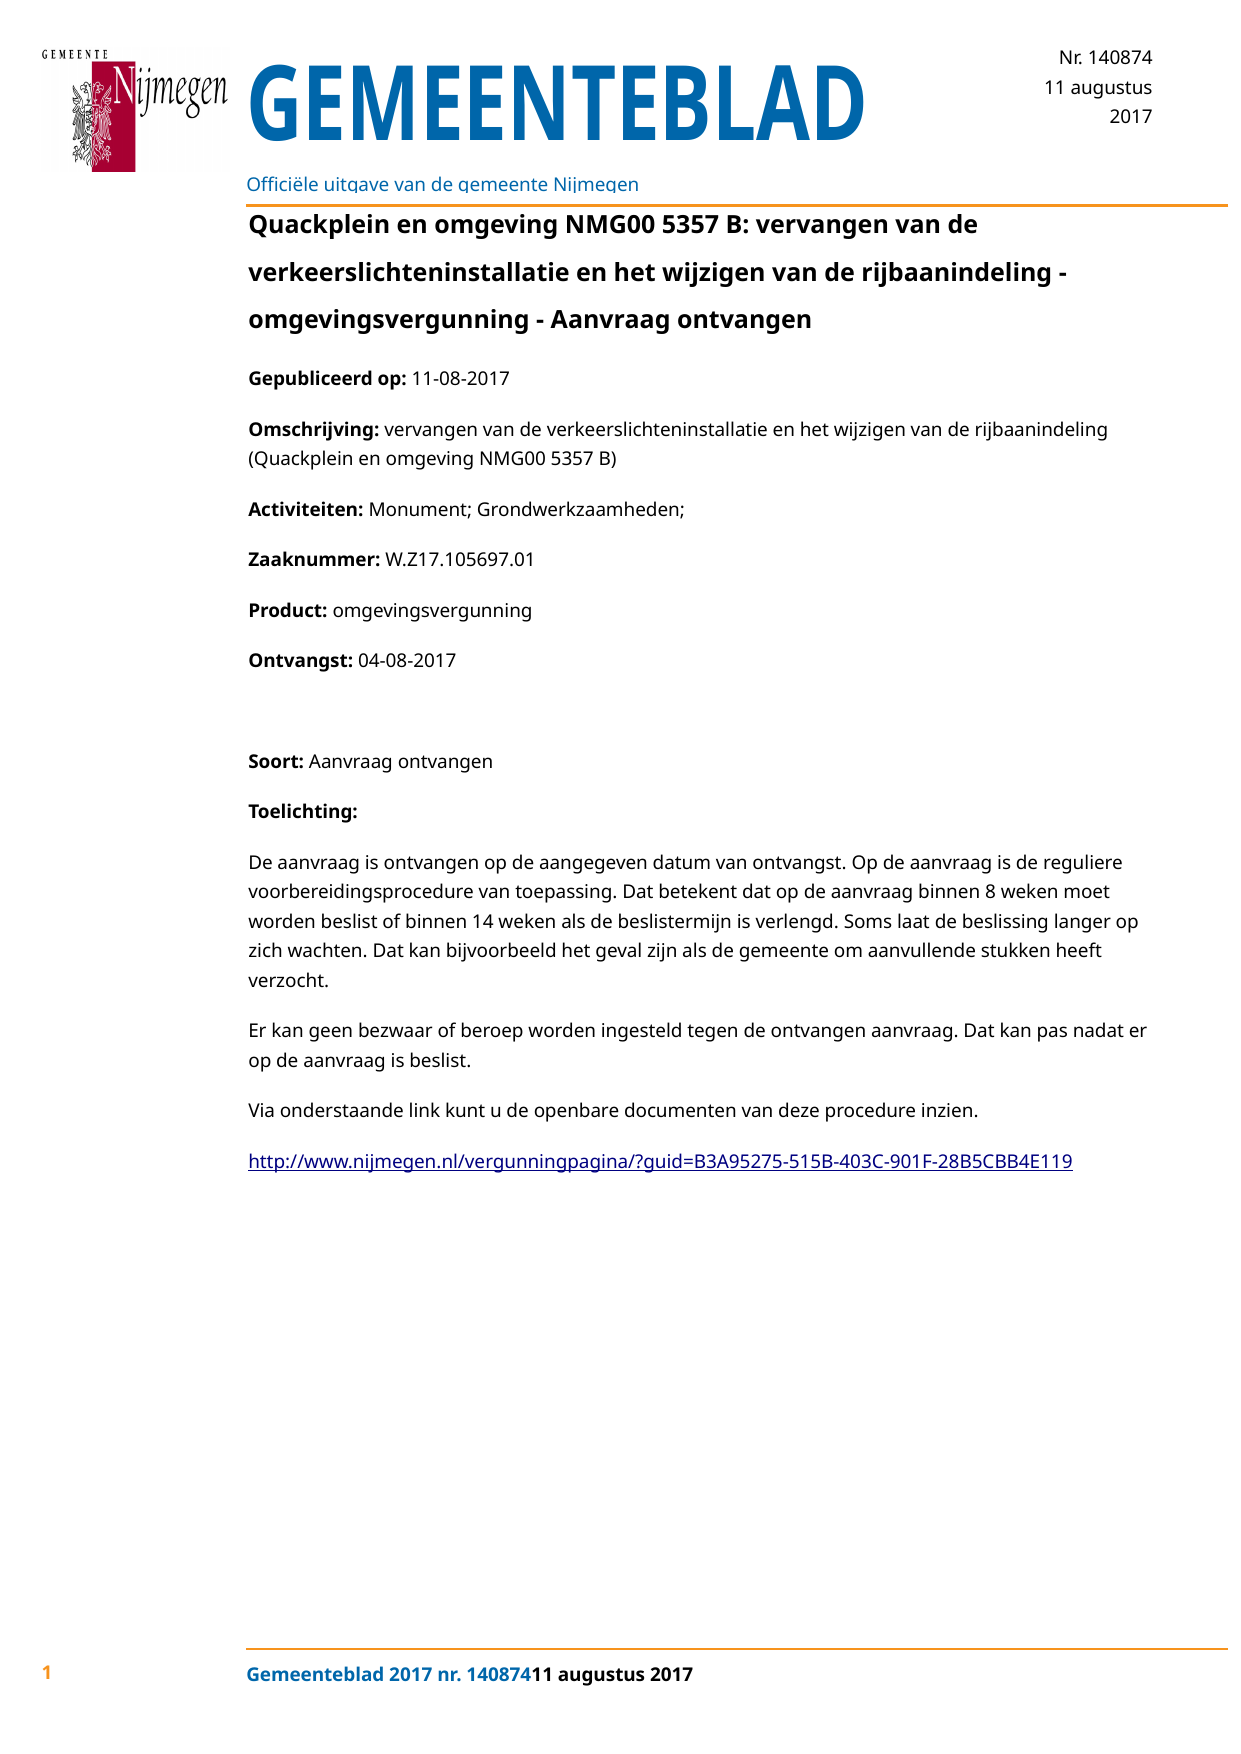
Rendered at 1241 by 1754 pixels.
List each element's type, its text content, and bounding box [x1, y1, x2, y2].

text Quackplein en omgeving NMG00 5357 B: vervangen van de verkeerslichteninstallatie en het wijzigen van de rijbaanindeling - omgevingsvergunning - Aanvraag ontvangen [248, 207, 1152, 336]
text Via onderstaande link kunt u de openbare documenten van deze procedure inzien. [248, 1098, 1152, 1123]
text Omschrijving: vervangen van de verkeerslichteninstallatie en het wijzigen van de rijbaanindeling (Quackplein en omgeving NMG00 5357 B) [248, 416, 1152, 471]
text Gepubliceerd op: 11-08-2017 [248, 366, 1152, 391]
text Zaaknummer: W.Z17.105697.01 [248, 546, 1152, 572]
text Ontvangst: 04-08-2017 [248, 647, 1152, 673]
text Product: omgevingsvergunning [248, 597, 1152, 622]
picture [41, 47, 231, 172]
text Soort: Aanvraag ontvangen [248, 748, 1152, 774]
text Activiteiten: Monument; Grondwerkzaamheden; [248, 496, 1152, 522]
text Toelichting: [248, 798, 1152, 824]
text De aanvraag is ontvangen op de aangegeven datum van ontvangst. Op de aanvraag is de reguliere voorbereidingsprocedure van toepassing. Dat betekent dat op de aanvraag binnen 8 weken moet worden beslist of binnen 14 weken als de beslistermijn is verlengd. Soms laat de beslissing langer op zich wachten. Dat kan bijvoorbeeld het geval zijn als de gemeente om aanvullende stukken heeft verzocht. [248, 849, 1152, 993]
text http://www.nijmegen.nl/vergunningpagina/?guid=B3A95275-515B-403C-901F-28B5CBB4E119 [248, 1148, 1152, 1174]
text Er kan geen bezwaar of beroep worden ingesteld tegen de ontvangen aanvraag. Dat kan pas nadat er op de aanvraag is beslist. [248, 1018, 1152, 1073]
